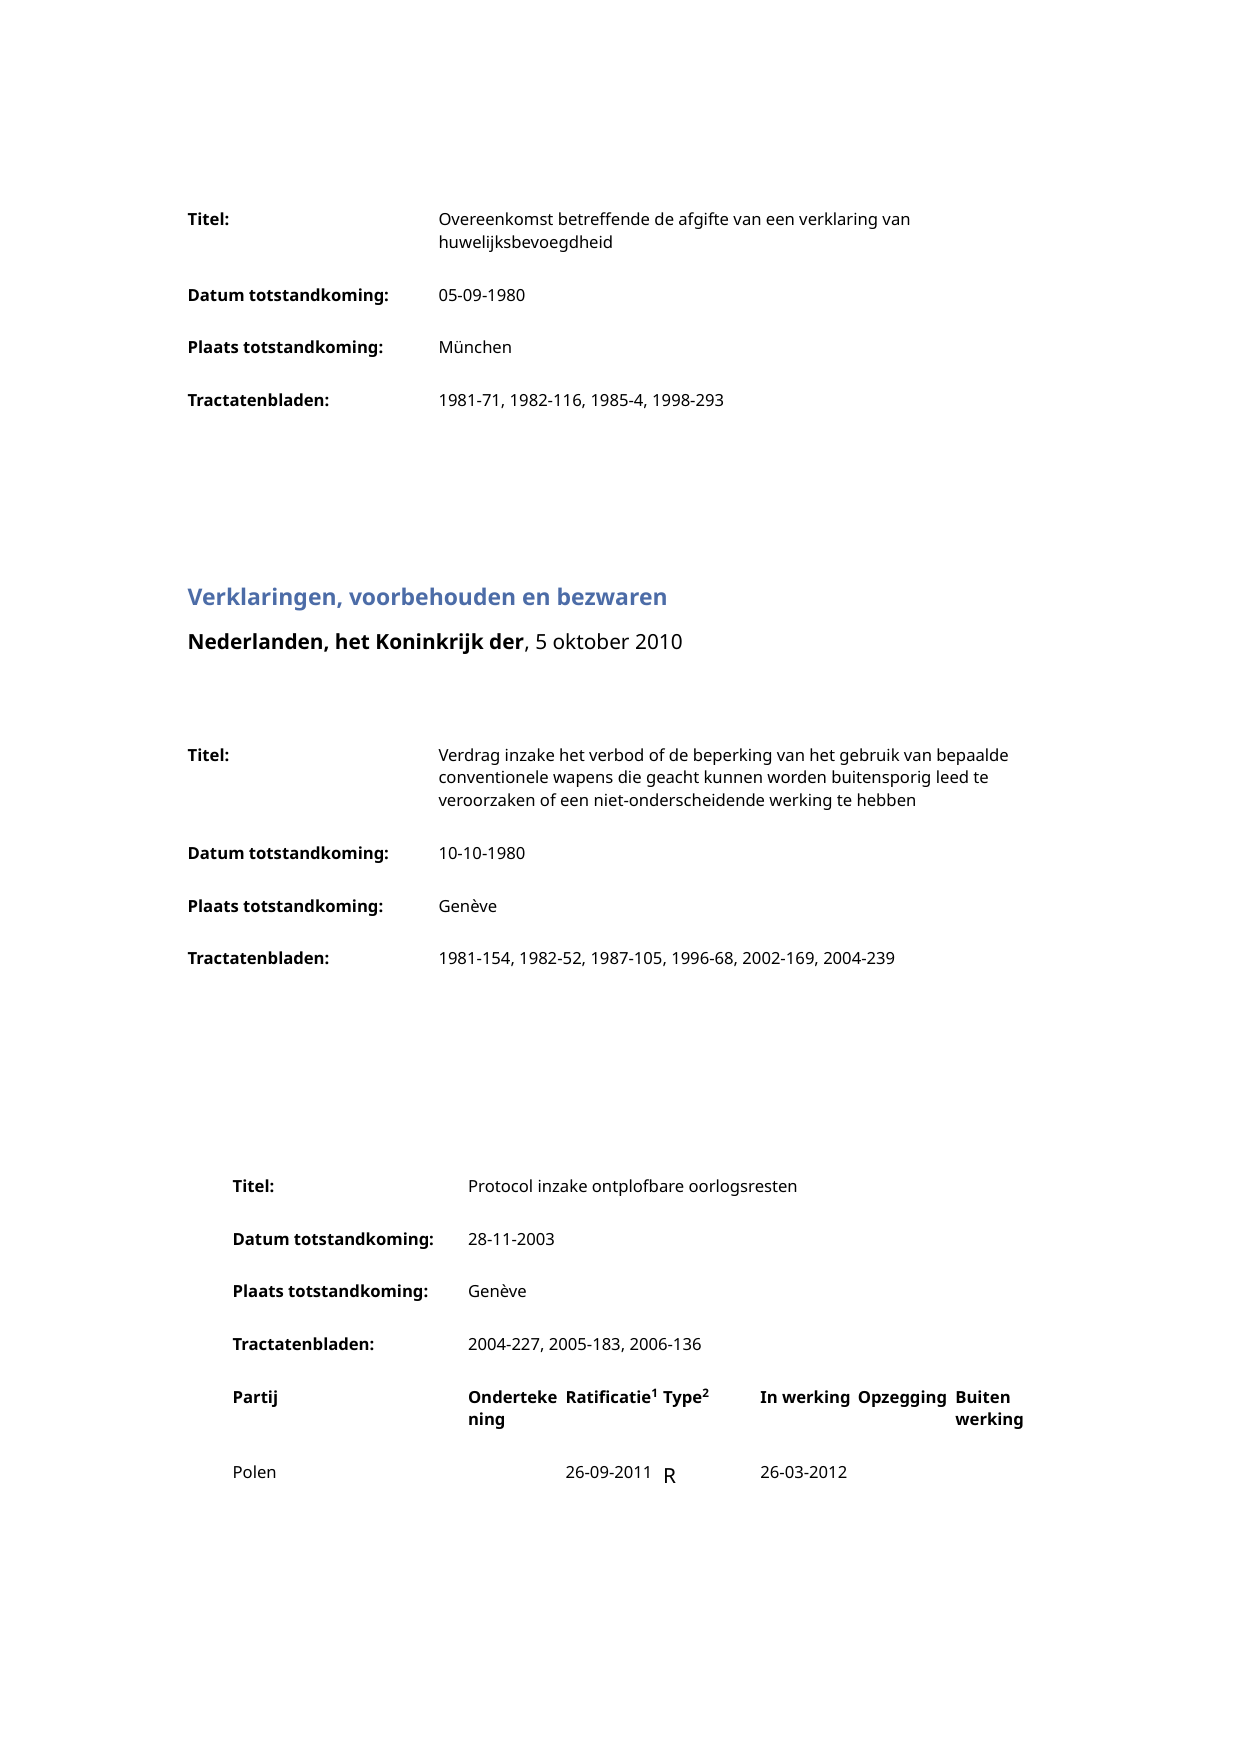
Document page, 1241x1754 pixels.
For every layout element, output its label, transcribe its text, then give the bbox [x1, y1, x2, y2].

table_cell Genève [438, 894, 1053, 947]
table_cell 10-10-1980 [438, 842, 1053, 894]
table_cell Partij [233, 1385, 468, 1461]
table_cell In werking [760, 1385, 858, 1461]
table_cell Buiten werking [955, 1385, 1053, 1461]
table_cell 26-03-2012 [760, 1461, 858, 1519]
table_cell Tractatenbladen: [188, 947, 438, 1000]
table_cell Polen [233, 1461, 468, 1519]
table_header Titel: [233, 1175, 468, 1227]
table_cell 05-09-1980 [438, 283, 1053, 336]
table_cell R [663, 1461, 760, 1519]
table_header Verdrag inzake het verbod of de beperking van het gebruik van bepaalde conventionele wapens die geacht kunnen worden buitensporig leed te veroorzaken of een niet-onderscheidende werking te hebben [438, 744, 1053, 842]
table_cell Tractatenbladen: [233, 1333, 468, 1385]
table_cell Plaats totstandkoming: [188, 894, 438, 947]
table_cell 28-11-2003 [468, 1227, 1053, 1280]
table_cell 1981-154, 1982-52, 1987-105, 1996-68, 2002-169, 2004-239 [438, 947, 1053, 1000]
table_cell Datum totstandkoming: [188, 842, 438, 894]
table_header Titel: [188, 744, 438, 842]
table_cell Datum totstandkoming: [233, 1227, 468, 1280]
table_cell [188, 441, 1053, 500]
table_cell Plaats totstandkoming: [233, 1280, 468, 1333]
table_cell Datum totstandkoming: [188, 283, 438, 336]
table_cell 1981-71, 1982-116, 1985-4, 1998-293 [438, 389, 1053, 441]
table_cell Type2 [663, 1385, 760, 1461]
table_cell 26-09-2011 [565, 1461, 663, 1519]
table_cell Tractatenbladen: [188, 389, 438, 441]
text Nederlanden, het Koninkrijk der, 5 oktober 2010 [187, 627, 1053, 656]
table_header Protocol inzake ontplofbare oorlogsresten [468, 1175, 1053, 1227]
table_cell [188, 1000, 1053, 1058]
table_cell Ratificatie1 [565, 1385, 663, 1461]
table_cell [858, 1461, 955, 1519]
table_header Overeenkomst betreffende de afgifte van een verklaring van huwelijksbevoegdheid [438, 208, 1053, 283]
table_cell Genève [468, 1280, 1053, 1333]
table_cell [955, 1461, 1053, 1519]
table_cell [468, 1461, 565, 1519]
table_cell Opzegging [858, 1385, 955, 1461]
table_cell 2004-227, 2005-183, 2006-136 [468, 1333, 1053, 1385]
subtitle Verklaringen, voorbehouden en bezwaren [187, 581, 1053, 612]
table_cell Plaats totstandkoming: [188, 336, 438, 389]
table_header Titel: [188, 208, 438, 283]
table_cell Ondertekening [468, 1385, 565, 1461]
table_cell München [438, 336, 1053, 389]
